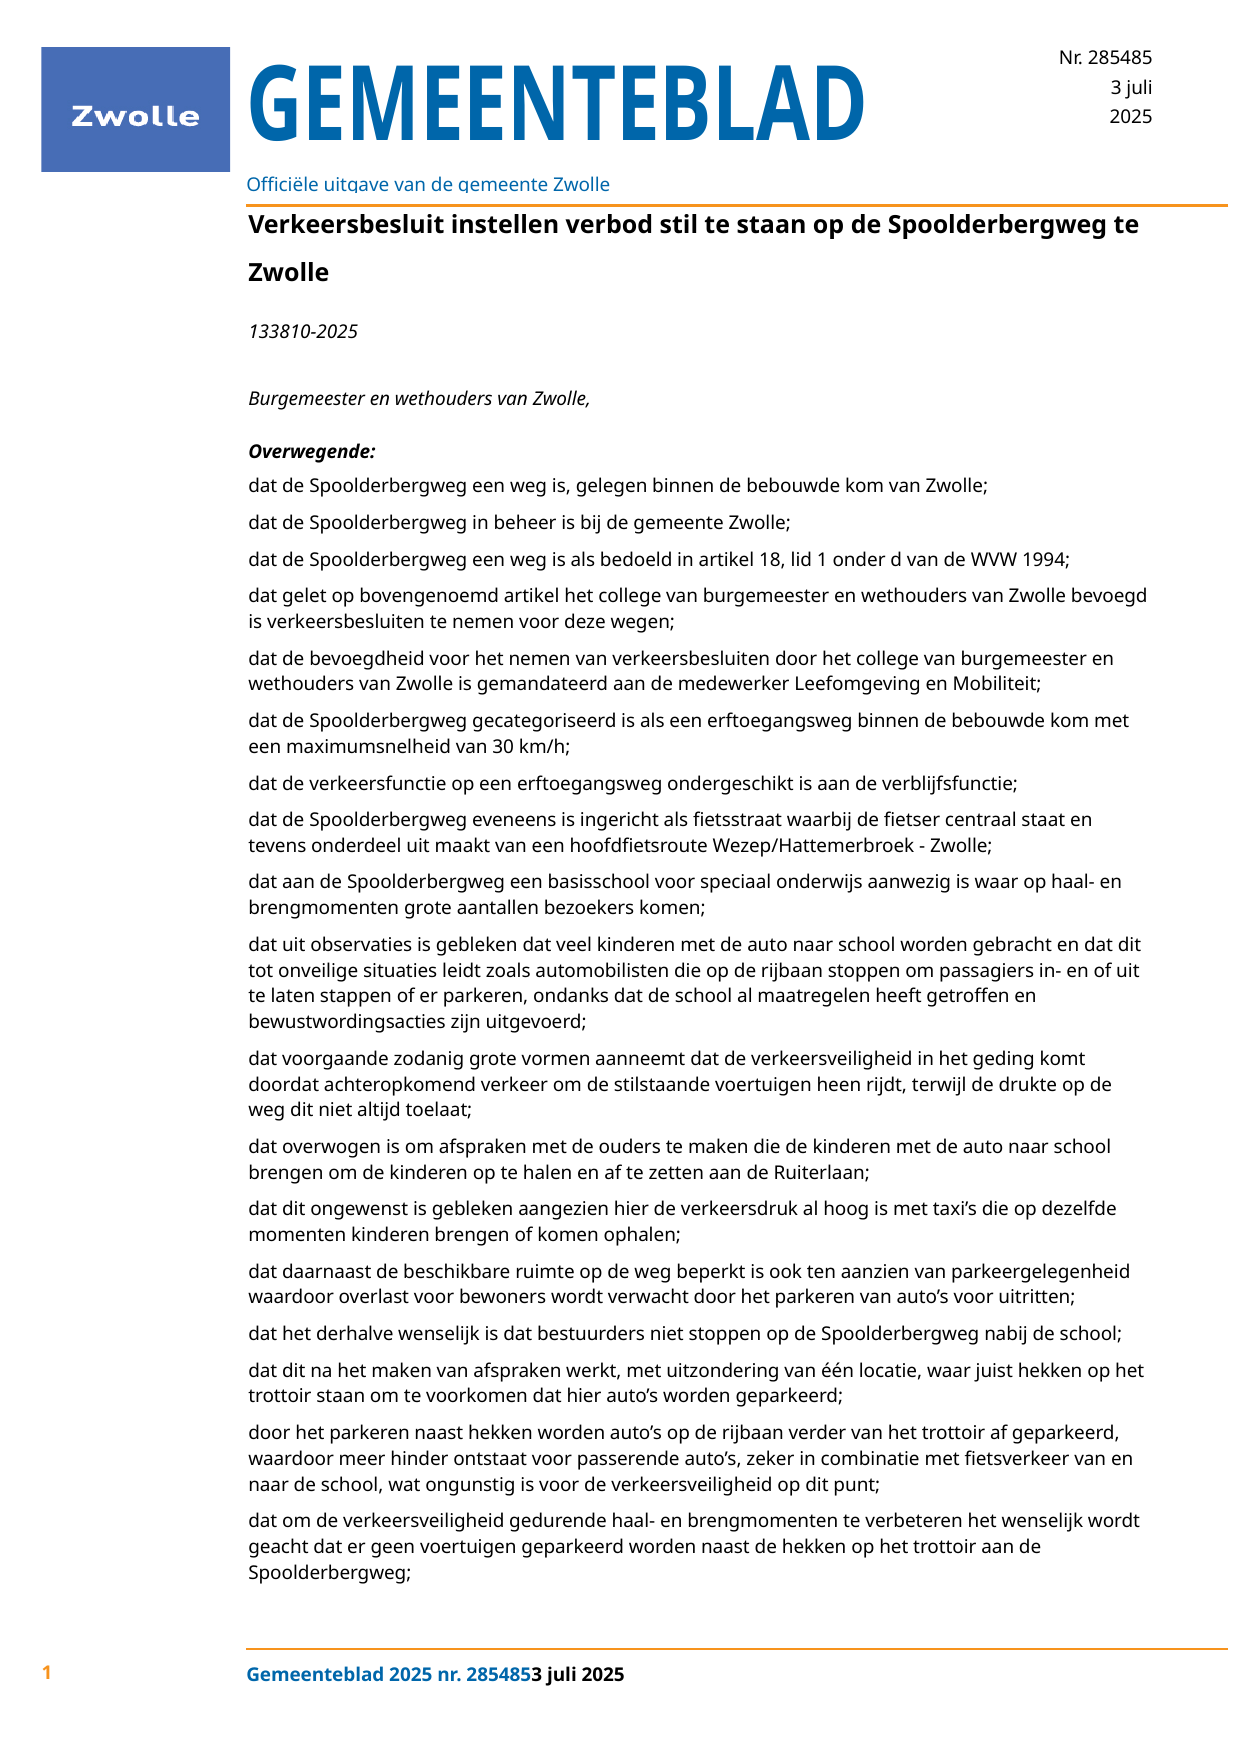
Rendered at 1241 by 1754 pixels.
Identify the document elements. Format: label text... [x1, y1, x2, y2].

picture [41, 47, 231, 172]
text dat om de verkeersveiligheid gedurende haal- en brengmomenten te verbeteren het wenselijk wordt geacht dat er geen voertuigen geparkeerd worden naast de hekken op het trottoir aan de Spoolderbergweg; [248, 1507, 1152, 1585]
text dat de Spoolderbergweg een weg is als bedoeld in artikel 18, lid 1 onder d van de WVW 1994; [248, 546, 1152, 572]
text Burgemeester en wethouders van Zwolle, [248, 386, 1152, 411]
text door het parkeren naast hekken worden auto’s op de rijbaan verder van het trottoir af geparkeerd, waardoor meer hinder ontstaat voor passerende auto’s, zeker in combinatie met fietsverkeer van en naar de school, wat ongunstig is voor de verkeersveiligheid op dit punt; [248, 1419, 1152, 1497]
text Verkeersbesluit instellen verbod stil te staan op de Spoolderbergweg te Zwolle [248, 207, 1152, 288]
text dat daarnaast de beschikbare ruimte op de weg beperkt is ook ten aanzien van parkeergelegenheid waardoor overlast voor bewoners wordt verwacht door het parkeren van auto’s voor uitritten; [248, 1258, 1152, 1309]
text dat gelet op bovengenoemd artikel het college van burgemeester en wethouders van Zwolle bevoegd is verkeersbesluiten te nemen voor deze wegen; [248, 582, 1152, 634]
text dat dit ongewenst is gebleken aangezien hier de verkeersdruk al hoog is met taxi’s die op dezelfde momenten kinderen brengen of komen ophalen; [248, 1196, 1152, 1247]
text dat voorgaande zodanig grote vormen aanneemt dat de verkeersveiligheid in het geding komt doordat achteropkomend verkeer om de stilstaande voertuigen heen rijdt, terwijl de drukte op de weg dit niet altijd toelaat; [248, 1045, 1152, 1122]
text dat dit na het maken van afspraken werkt, met uitzondering van één locatie, waar juist hekken op het trottoir staan om te voorkomen dat hier auto’s worden geparkeerd; [248, 1357, 1152, 1408]
text dat aan de Spoolderbergweg een basisschool voor speciaal onderwijs aanwezig is waar op haal- en brengmomenten grote aantallen bezoekers komen; [248, 869, 1152, 920]
text dat de bevoegdheid voor het nemen van verkeersbesluiten door het college van burgemeester en wethouders van Zwolle is gemandateerd aan de medewerker Leefomgeving en Mobiliteit; [248, 645, 1152, 696]
text 133810-2025 [248, 318, 1152, 344]
text dat de verkeersfunctie op een erftoegangsweg ondergeschikt is aan de verblijfsfunctie; [248, 770, 1152, 795]
text dat de Spoolderbergweg eveneens is ingericht als fietsstraat waarbij de fietser centraal staat en tevens onderdeel uit maakt van een hoofdfietsroute Wezep/Hattemerbroek - Zwolle; [248, 806, 1152, 858]
text dat de Spoolderbergweg in beheer is bij de gemeente Zwolle; [248, 509, 1152, 535]
text dat de Spoolderbergweg gecategoriseerd is als een erftoegangsweg binnen de bebouwde kom met een maximumsnelheid van 30 km/h; [248, 707, 1152, 759]
text dat het derhalve wenselijk is dat bestuurders niet stoppen op de Spoolderbergweg nabij de school; [248, 1320, 1152, 1346]
text dat uit observaties is gebleken dat veel kinderen met de auto naar school worden gebracht en dat dit tot onveilige situaties leidt zoals automobilisten die op de rijbaan stoppen om passagiers in- en of uit te laten stappen of er parkeren, ondanks dat de school al maatregelen heeft getroffen en bewustwordingsacties zijn uitgevoerd; [248, 931, 1152, 1034]
text Overwegende: [248, 438, 1152, 464]
text dat overwogen is om afspraken met de ouders te maken die de kinderen met de auto naar school brengen om de kinderen op te halen en af te zetten aan de Ruiterlaan; [248, 1133, 1152, 1184]
text dat de Spoolderbergweg een weg is, gelegen binnen de bebouwde kom van Zwolle; [248, 472, 1152, 498]
